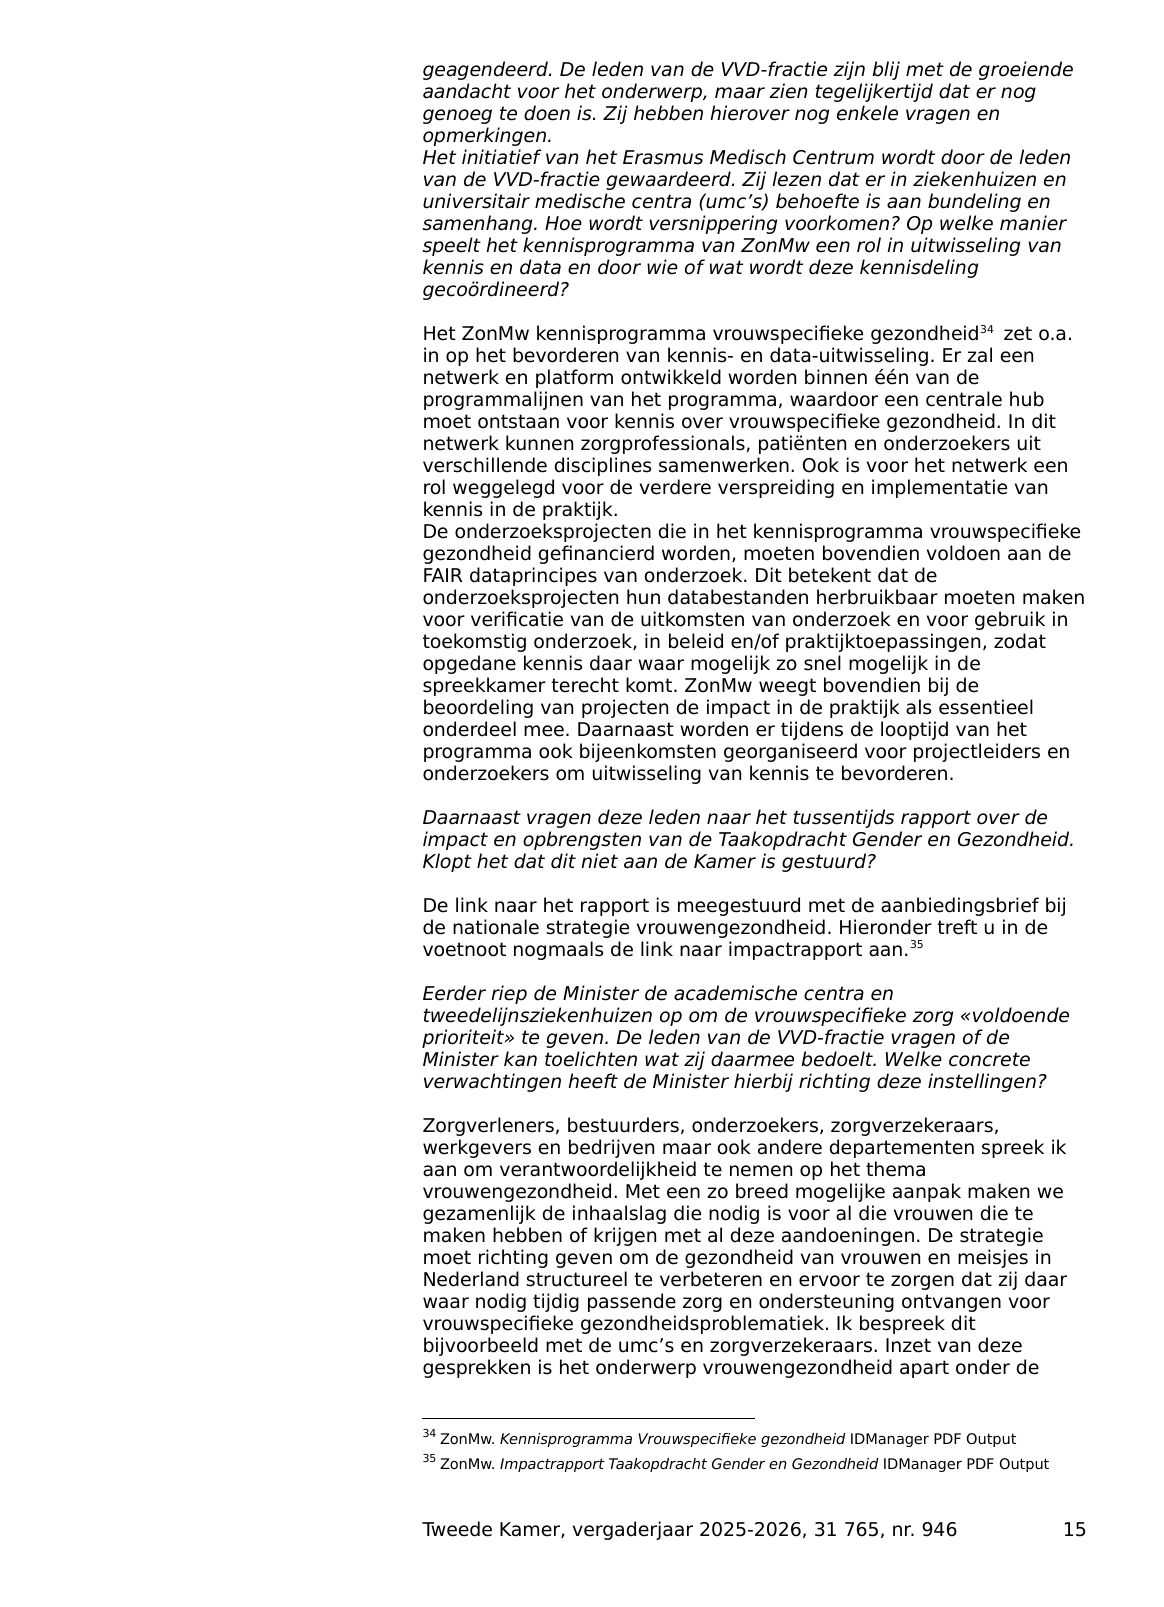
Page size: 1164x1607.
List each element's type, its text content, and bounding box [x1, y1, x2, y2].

text ZonMw. Impactrapport Taakopdracht Gender en Gezondheid IDManager PDF Output [422, 1452, 1087, 1474]
text Eerder riep de Minister de academische centra en tweedelijnsziekenhuizen op om de vrouwspecifieke zorg «voldoende prioriteit» te geven. De leden van de VVD-fractie vragen of de Minister kan toelichten wat zij daarmee bedoelt. Welke concrete verwachtingen heeft de Minister hierbij richting deze instellingen? [422, 983, 1087, 1093]
text geagendeerd. De leden van de VVD-fractie zijn blij met de groeiende aandacht voor het onderwerp, maar zien tegelijkertijd dat er nog genoeg te doen is. Zij hebben hierover nog enkele vragen en opmerkingen. [422, 59, 1087, 147]
text Het ZonMw kennisprogramma vrouwspecifieke gezondheid zet o.a. in op het bevorderen van kennis- en data-uitwisseling. Er zal een netwerk en platform ontwikkeld worden binnen één van de programmalijnen van het programma, waardoor een centrale hub moet ontstaan voor kennis over vrouwspecifieke gezondheid. In dit netwerk kunnen zorgprofessionals, patiënten en onderzoekers uit verschillende disciplines samenwerken. Ook is voor het netwerk een rol weggelegd voor de verdere verspreiding en implementatie van kennis in de praktijk. [422, 323, 1087, 521]
text Zorgverleners, bestuurders, onderzoekers, zorgverzekeraars, werkgevers en bedrijven maar ook andere departementen spreek ik aan om verantwoordelijkheid te nemen op het thema vrouwengezondheid. Met een zo breed mogelijke aanpak maken we gezamenlijk de inhaalslag die nodig is voor al die vrouwen die te maken hebben of krijgen met al deze aandoeningen. De strategie moet richting geven om de gezondheid van vrouwen en meisjes in Nederland structureel te verbeteren en ervoor te zorgen dat zij daar waar nodig tijdig passende zorg en ondersteuning ontvangen voor vrouwspecifieke gezondheidsproblematiek. Ik bespreek dit bijvoorbeeld met de umc’s en zorgverzekeraars. Inzet van deze gesprekken is het onderwerp vrouwengezondheid apart onder de [422, 1115, 1087, 1379]
text De onderzoeksprojecten die in het kennisprogramma vrouwspecifieke gezondheid gefinancierd worden, moeten bovendien voldoen aan de FAIR dataprincipes van onderzoek. Dit betekent dat de onderzoeksprojecten hun databestanden herbruikbaar moeten maken voor verificatie van de uitkomsten van onderzoek en voor gebruik in toekomstig onderzoek, in beleid en/of praktijktoepassingen, zodat opgedane kennis daar waar mogelijk zo snel mogelijk in de spreekkamer terecht komt. ZonMw weegt bovendien bij de beoordeling van projecten de impact in de praktijk als essentieel onderdeel mee. Daarnaast worden er tijdens de looptijd van het programma ook bijeenkomsten georganiseerd voor projectleiders en onderzoekers om uitwisseling van kennis te bevorderen. [422, 521, 1087, 784]
text Daarnaast vragen deze leden naar het tussentijds rapport over de impact en opbrengsten van de Taakopdracht Gender en Gezondheid. Klopt het dat dit niet aan de Kamer is gestuurd? [422, 807, 1087, 873]
text ZonMw. Kennisprogramma Vrouwspecifieke gezondheid IDManager PDF Output [422, 1427, 1087, 1449]
text Het initiatief van het Erasmus Medisch Centrum wordt door de leden van de VVD-fractie gewaardeerd. Zij lezen dat er in ziekenhuizen en universitair medische centra (umc’s) behoefte is aan bundeling en samenhang. Hoe wordt versnippering voorkomen? Op welke manier speelt het kennisprogramma van ZonMw een rol in uitwisseling van kennis en data en door wie of wat wordt deze kennisdeling gecoördineerd? [422, 147, 1087, 301]
text De link naar het rapport is meegestuurd met de aanbiedingsbrief bij de nationale strategie vrouwengezondheid. Hieronder treft u in de voetnoot nogmaals de link naar impactrapport aan. [422, 895, 1087, 961]
